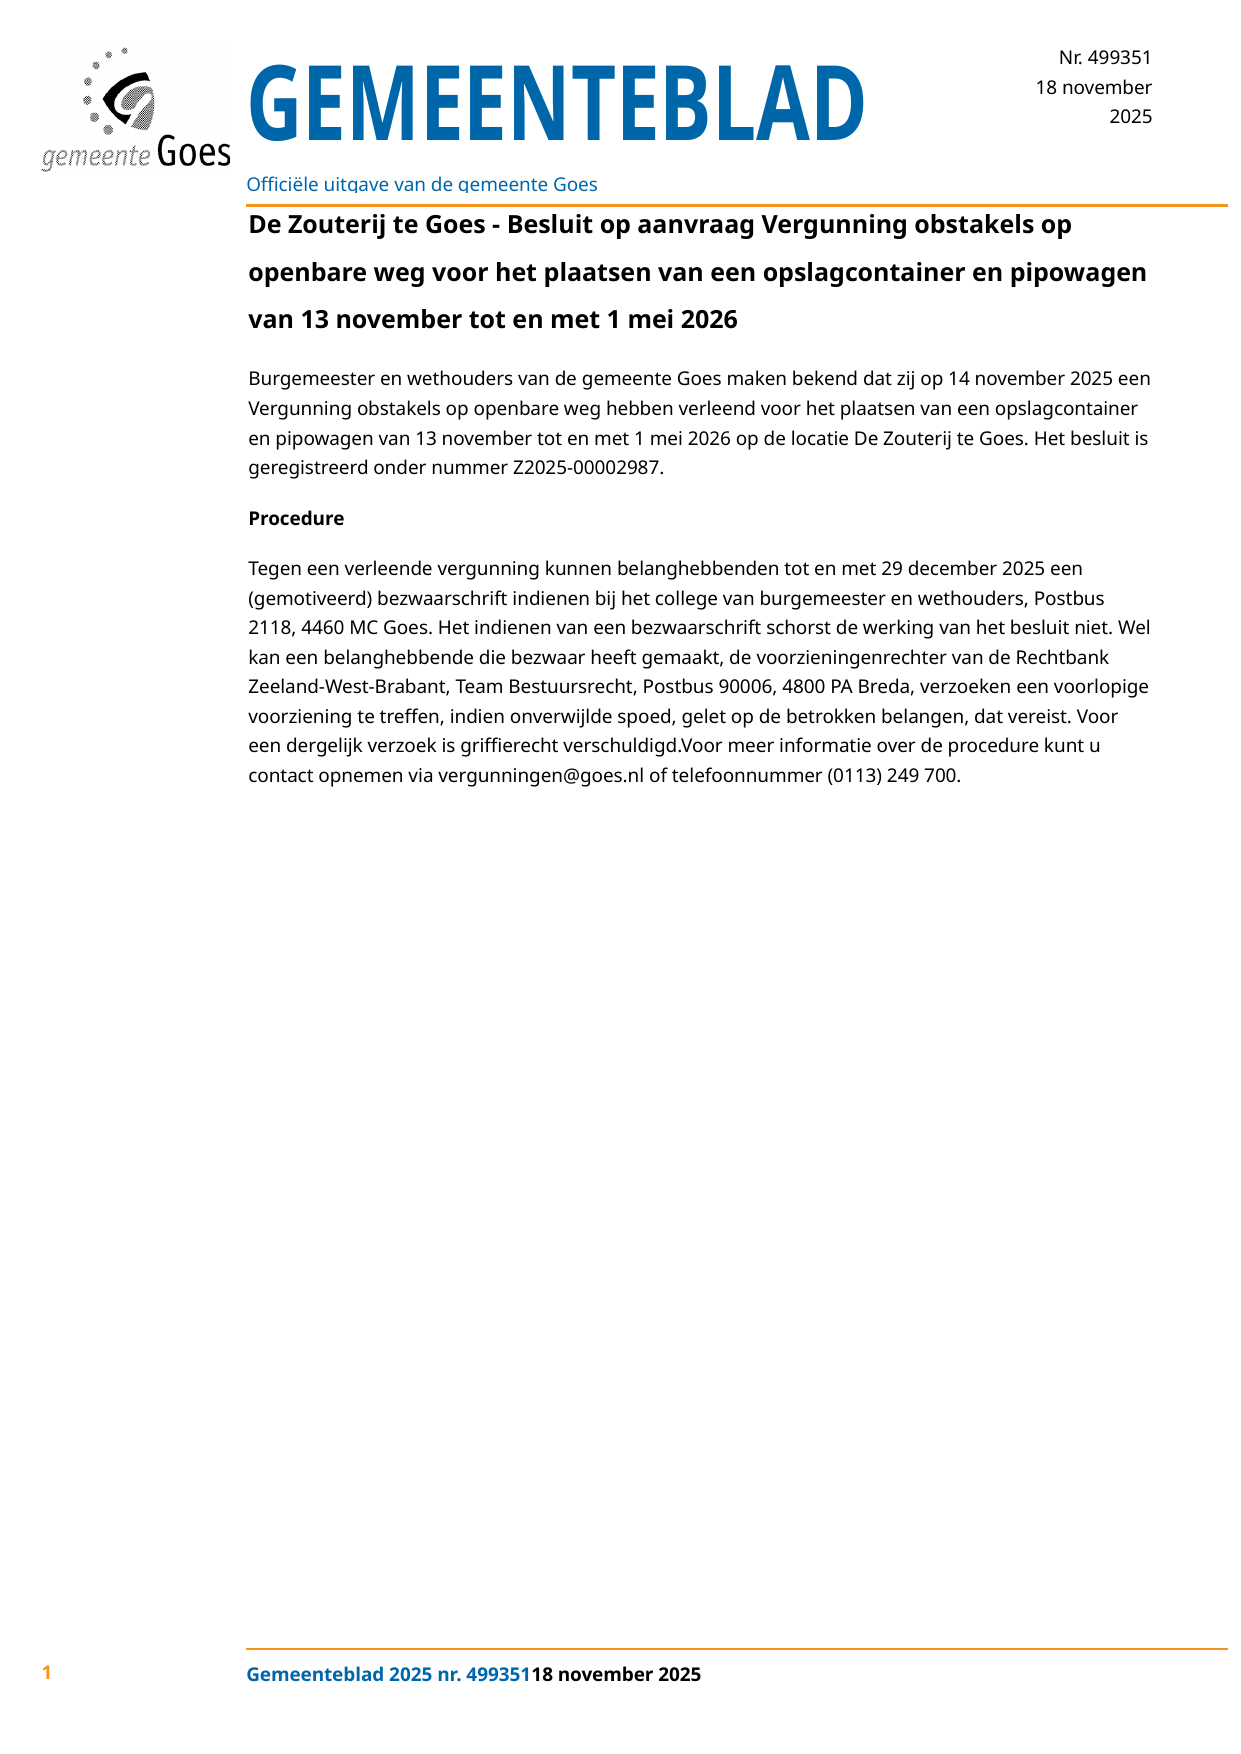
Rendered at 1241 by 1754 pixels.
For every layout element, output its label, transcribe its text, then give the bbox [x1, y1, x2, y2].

text Burgemeester en wethouders van de gemeente Goes maken bekend dat zij op 14 november 2025 een Vergunning obstakels op openbare weg hebben verleend voor het plaatsen van een opslagcontainer en pipowagen van 13 november tot en met 1 mei 2026 op de locatie De Zouterij te Goes. Het besluit is geregistreerd onder nummer Z2025-00002987. [248, 366, 1152, 480]
text Procedure [248, 505, 1152, 530]
picture [41, 47, 231, 172]
text De Zouterij te Goes - Besluit op aanvraag Vergunning obstakels op openbare weg voor het plaatsen van een opslagcontainer en pipowagen van 13 november tot en met 1 mei 2026 [248, 207, 1152, 336]
text Tegen een verleende vergunning kunnen belanghebbenden tot en met 29 december 2025 een (gemotiveerd) bezwaarschrift indienen bij het college van burgemeester en wethouders, Postbus 2118, 4460 MC Goes. Het indienen van een bezwaarschrift schorst de werking van het besluit niet. Wel kan een belanghebbende die bezwaar heeft gemaakt, de voorzieningenrechter van de Rechtbank Zeeland-West-Brabant, Team Bestuursrecht, Postbus 90006, 4800 PA Breda, verzoeken een voorlopige voorziening te treffen, indien onverwijlde spoed, gelet op de betrokken belangen, dat vereist. Voor een dergelijk verzoek is griffierecht verschuldigd.Voor meer informatie over de procedure kunt u contact opnemen via vergunningen@goes.nl of telefoonnummer (0113) 249 700. [248, 555, 1152, 788]
